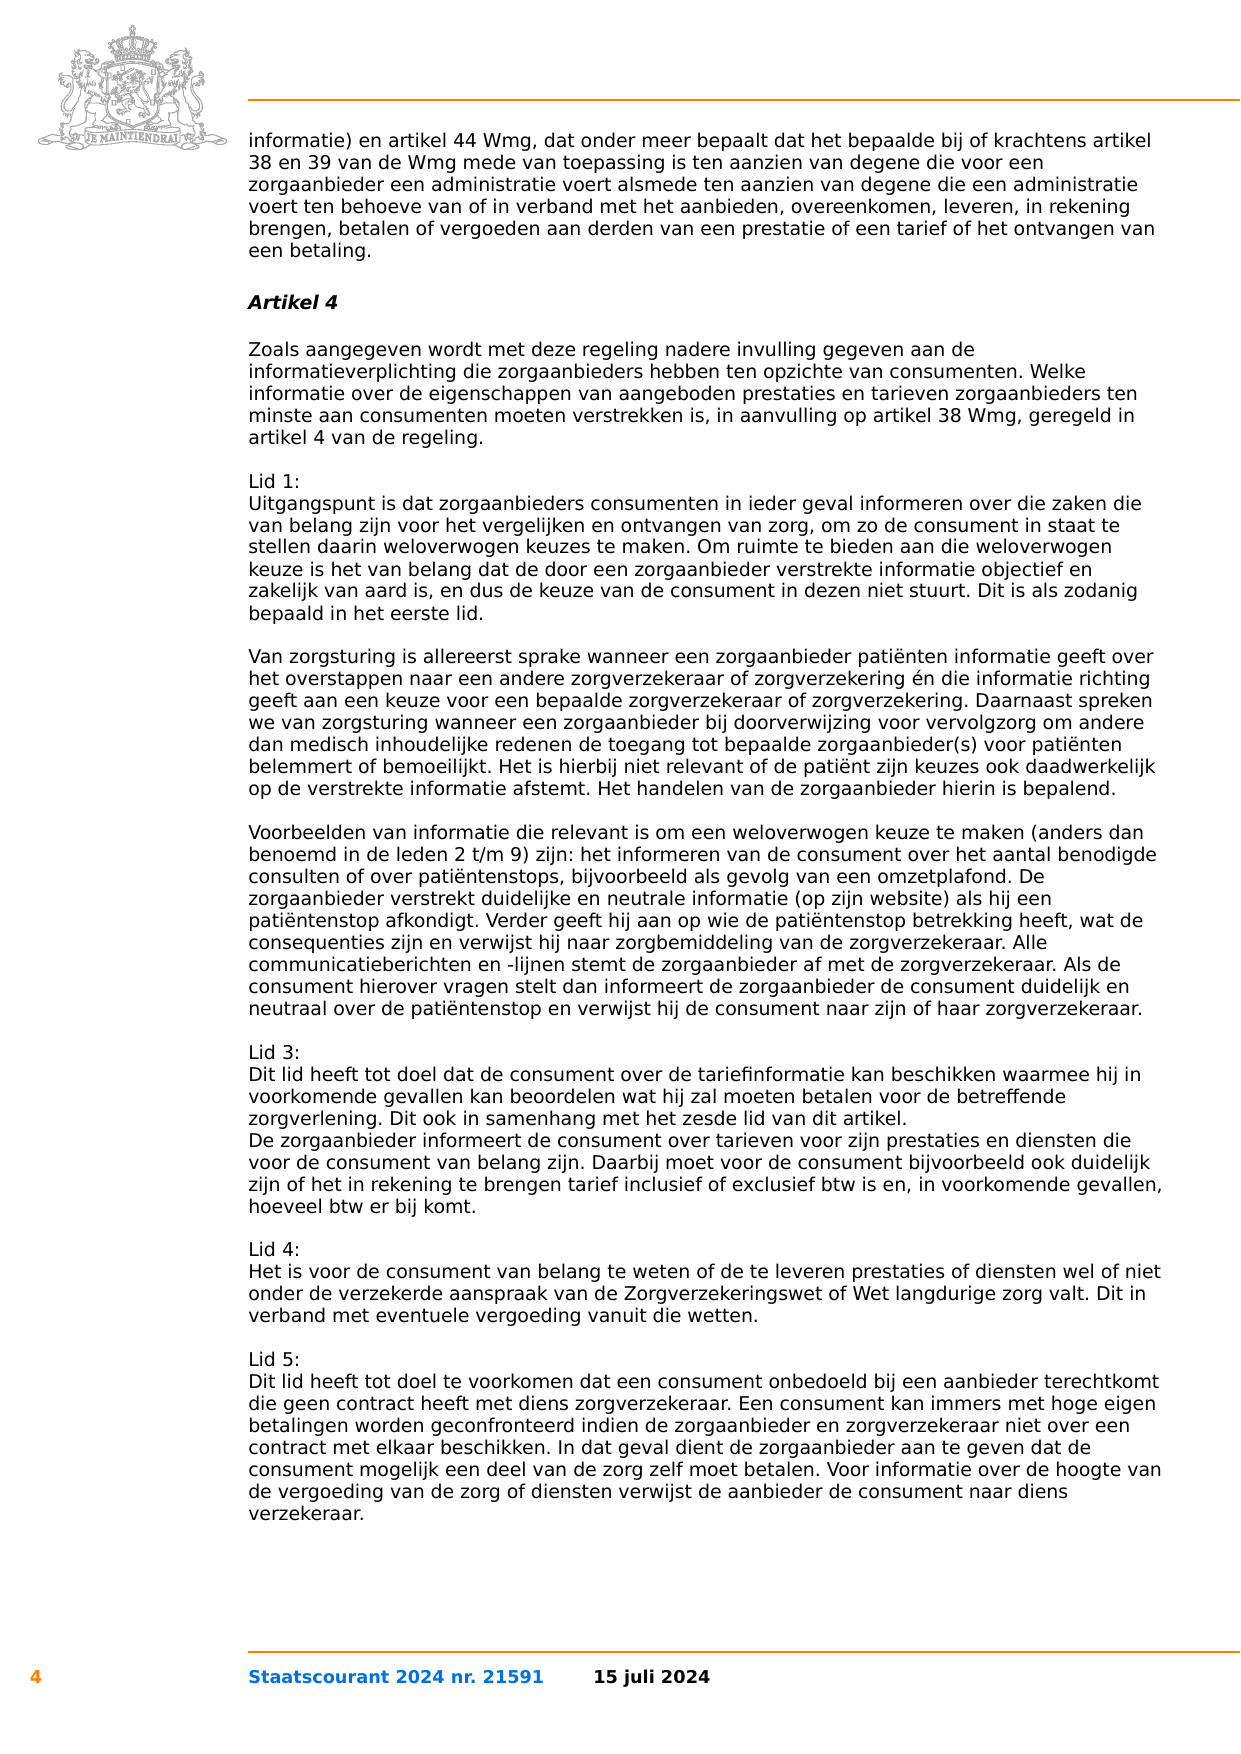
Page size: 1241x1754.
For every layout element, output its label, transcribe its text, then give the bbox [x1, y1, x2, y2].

text Het is voor de consument van belang te weten of de te leveren prestaties of diensten wel of niet onder de verzekerde aanspraak van de Zorgverzekeringswet of Wet langdurige zorg valt. Dit in verband met eventuele vergoeding vanuit die wetten. [248, 1261, 1163, 1327]
picture [38, 25, 227, 150]
text Lid 4: [248, 1239, 1163, 1261]
text Uitgangspunt is dat zorgaanbieders consumenten in ieder geval informeren over die zaken die van belang zijn voor het vergelijken en ontvangen van zorg, om zo de consument in staat te stellen daarin weloverwogen keuzes te maken. Om ruimte te bieden aan die weloverwogen keuze is het van belang dat de door een zorgaanbieder verstrekte informatie objectief en zakelijk van aard is, en dus de keuze van de consument in dezen niet stuurt. Dit is als zodanig bepaald in het eerste lid. [248, 492, 1163, 624]
text Dit lid heeft tot doel te voorkomen dat een consument onbedoeld bij een aanbieder terechtkomt die geen contract heeft met diens zorgverzekeraar. Een consument kan immers met hoge eigen betalingen worden geconfronteerd indien de zorgaanbieder en zorgverzekeraar niet over een contract met elkaar beschikken. In dat geval dient de zorgaanbieder aan te geven dat de consument mogelijk een deel van de zorg zelf moet betalen. Voor informatie over de hoogte van de vergoeding van de zorg of diensten verwijst de aanbieder de consument naar diens verzekeraar. [248, 1371, 1163, 1525]
text Lid 5: [248, 1349, 1163, 1371]
text Van zorgsturing is allereerst sprake wanneer een zorgaanbieder patiënten informatie geeft over het overstappen naar een andere zorgverzekeraar of zorgverzekering én die informatie richting geeft aan een keuze voor een bepaalde zorgverzekeraar of zorgverzekering. Daarnaast spreken we van zorgsturing wanneer een zorgaanbieder bij doorverwijzing voor vervolgzorg om andere dan medisch inhoudelijke redenen de toegang tot bepaalde zorgaanbieder(s) voor patiënten belemmert of bemoeilijkt. Het is hierbij niet relevant of de patiënt zijn keuzes ook daadwerkelijk op de verstrekte informatie afstemt. Het handelen van de zorgaanbieder hierin is bepalend. [248, 646, 1163, 800]
text informatie) en artikel 44 Wmg, dat onder meer bepaalt dat het bepaalde bij of krachtens artikel 38 en 39 van de Wmg mede van toepassing is ten aanzien van degene die voor een zorgaanbieder een administratie voert alsmede ten aanzien van degene die een administratie voert ten behoeve van of in verband met het aanbieden, overeenkomen, leveren, in rekening brengen, betalen of vergoeden aan derden van een prestatie of een tarief of het ontvangen van een betaling. [248, 130, 1163, 262]
text Zoals aangegeven wordt met deze regeling nadere invulling gegeven aan de informatieverplichting die zorgaanbieders hebben ten opzichte van consumenten. Welke informatie over de eigenschappen van aangeboden prestaties en tarieven zorgaanbieders ten minste aan consumenten moeten verstrekken is, in aanvulling op artikel 38 Wmg, geregeld in artikel 4 van de regeling. [248, 339, 1163, 449]
text Voorbeelden van informatie die relevant is om een weloverwogen keuze te maken (anders dan benoemd in de leden 2 t/m 9) zijn: het informeren van de consument over het aantal benodigde consulten of over patiëntenstops, bijvoorbeeld als gevolg van een omzetplafond. De zorgaanbieder verstrekt duidelijke en neutrale informatie (op zijn website) als hij een patiëntenstop afkondigt. Verder geeft hij aan op wie de patiëntenstop betrekking heeft, wat de consequenties zijn en verwijst hij naar zorgbemiddeling van de zorgverzekeraar. Alle communicatieberichten en -lijnen stemt de zorgaanbieder af met de zorgverzekeraar. Als de consument hierover vragen stelt dan informeert de zorgaanbieder de consument duidelijk en neutraal over de patiëntenstop en verwijst hij de consument naar zijn of haar zorgverzekeraar. [248, 822, 1163, 1020]
subtitle Artikel 4 [248, 292, 1163, 314]
text Lid 3: [248, 1042, 1163, 1064]
text De zorgaanbieder informeert de consument over tarieven voor zijn prestaties en diensten die voor de consument van belang zijn. Daarbij moet voor de consument bijvoorbeeld ook duidelijk zijn of het in rekening te brengen tarief inclusief of exclusief btw is en, in voorkomende gevallen, hoeveel btw er bij komt. [248, 1129, 1163, 1217]
text Dit lid heeft tot doel dat de consument over de tariefinformatie kan beschikken waarmee hij in voorkomende gevallen kan beoordelen wat hij zal moeten betalen voor de betreffende zorgverlening. Dit ook in samenhang met het zesde lid van dit artikel. [248, 1064, 1163, 1129]
text Lid 1: [248, 471, 1163, 492]
